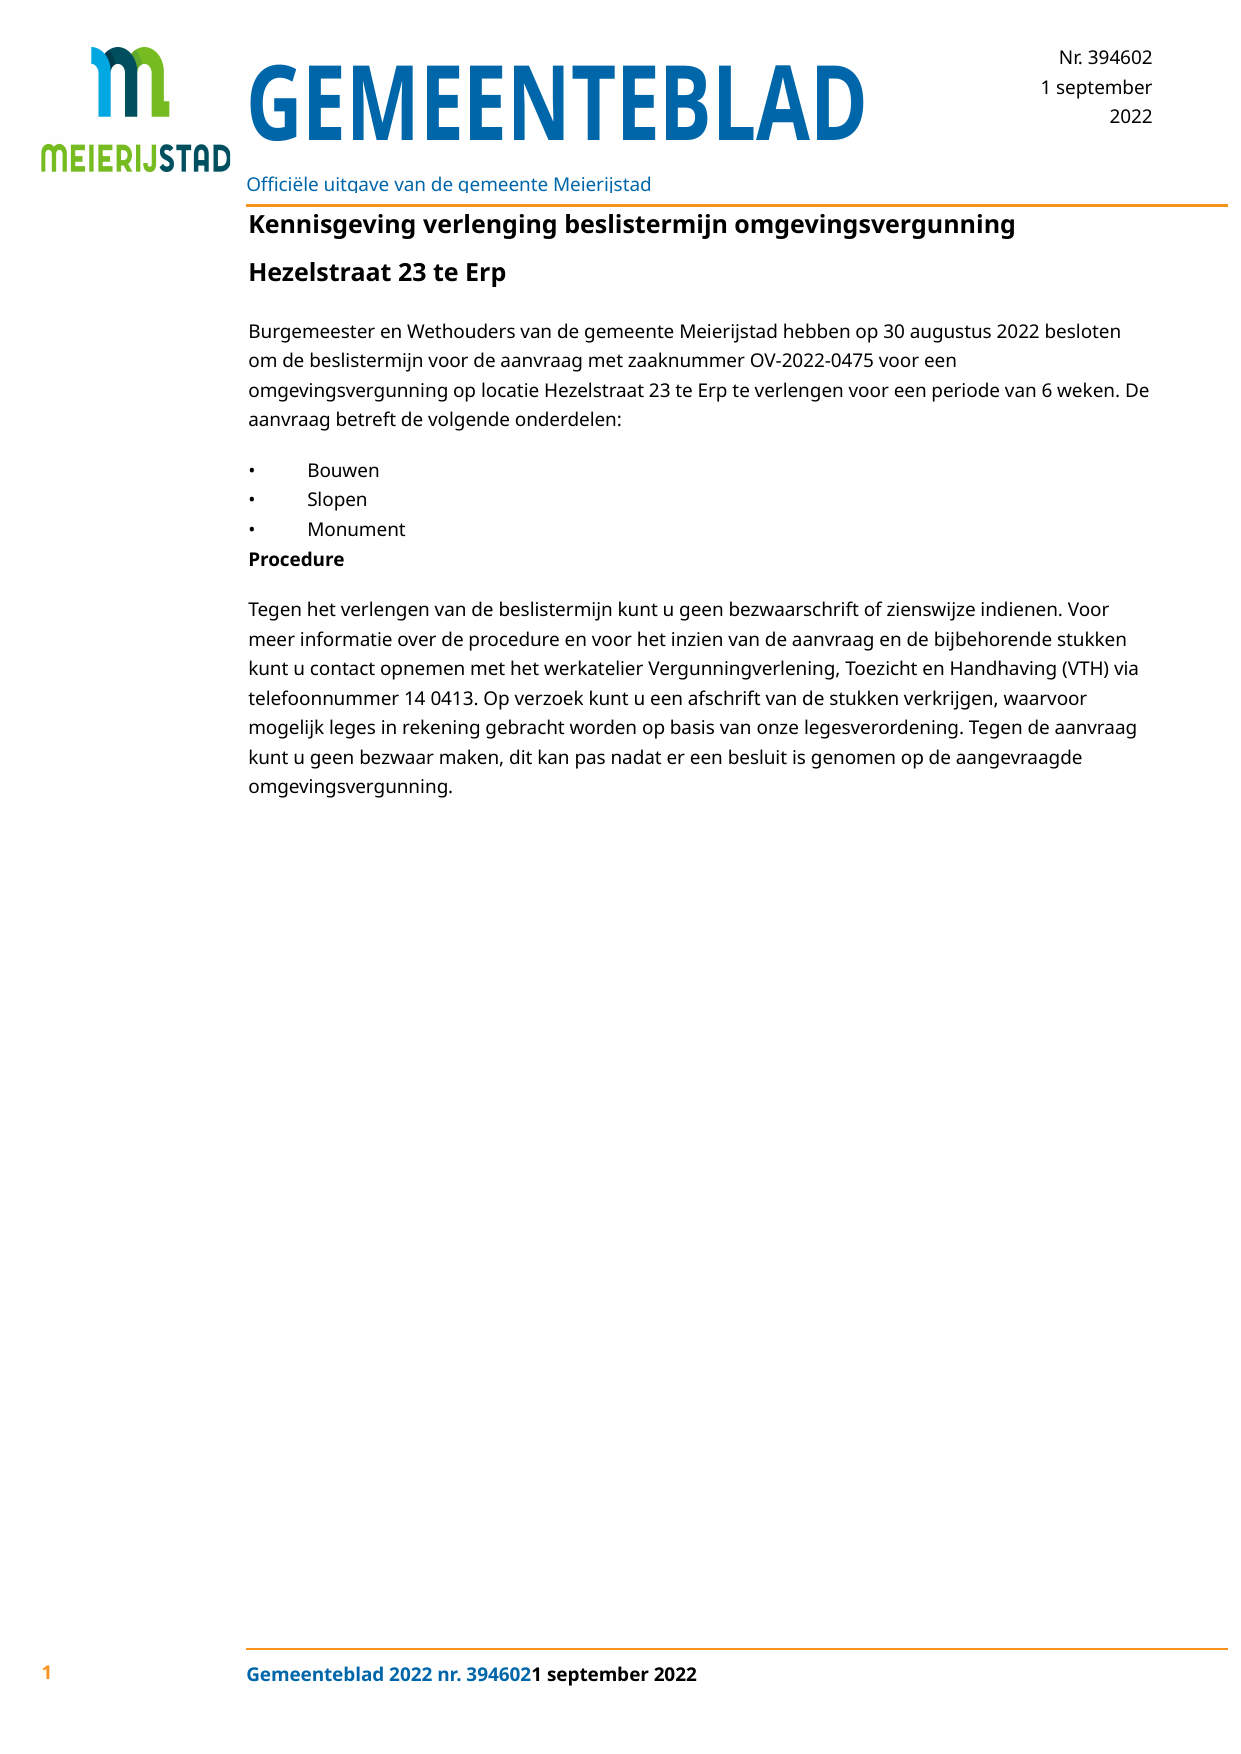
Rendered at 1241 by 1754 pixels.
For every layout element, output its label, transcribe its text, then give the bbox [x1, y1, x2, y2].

text Procedure [248, 546, 1152, 572]
list Monument [248, 516, 1152, 542]
list Bouwen [248, 457, 1152, 483]
list Slopen [248, 487, 1152, 512]
text Kennisgeving verlenging beslistermijn omgevingsvergunning Hezelstraat 23 te Erp [248, 207, 1152, 288]
text Tegen het verlengen van de beslistermijn kunt u geen bezwaarschrift of zienswijze indienen. Voor meer informatie over de procedure en voor het inzien van de aanvraag en de bijbehorende stukken kunt u contact opnemen met het werkatelier Vergunningverlening, Toezicht en Handhaving (VTH) via telefoonnummer 14 0413. Op verzoek kunt u een afschrift van de stukken verkrijgen, waarvoor mogelijk leges in rekening gebracht worden op basis van onze legesverordening. Tegen de aanvraag kunt u geen bezwaar maken, dit kan pas nadat er een besluit is genomen op de aangevraagde omgevingsvergunning. [248, 596, 1152, 799]
text Burgemeester en Wethouders van de gemeente Meierijstad hebben op 30 augustus 2022 besloten om de beslistermijn voor de aanvraag met zaaknummer OV-2022-0475 voor een omgevingsvergunning op locatie Hezelstraat 23 te Erp te verlengen voor een periode van 6 weken. De aanvraag betreft de volgende onderdelen: [248, 318, 1152, 432]
picture [41, 47, 231, 172]
